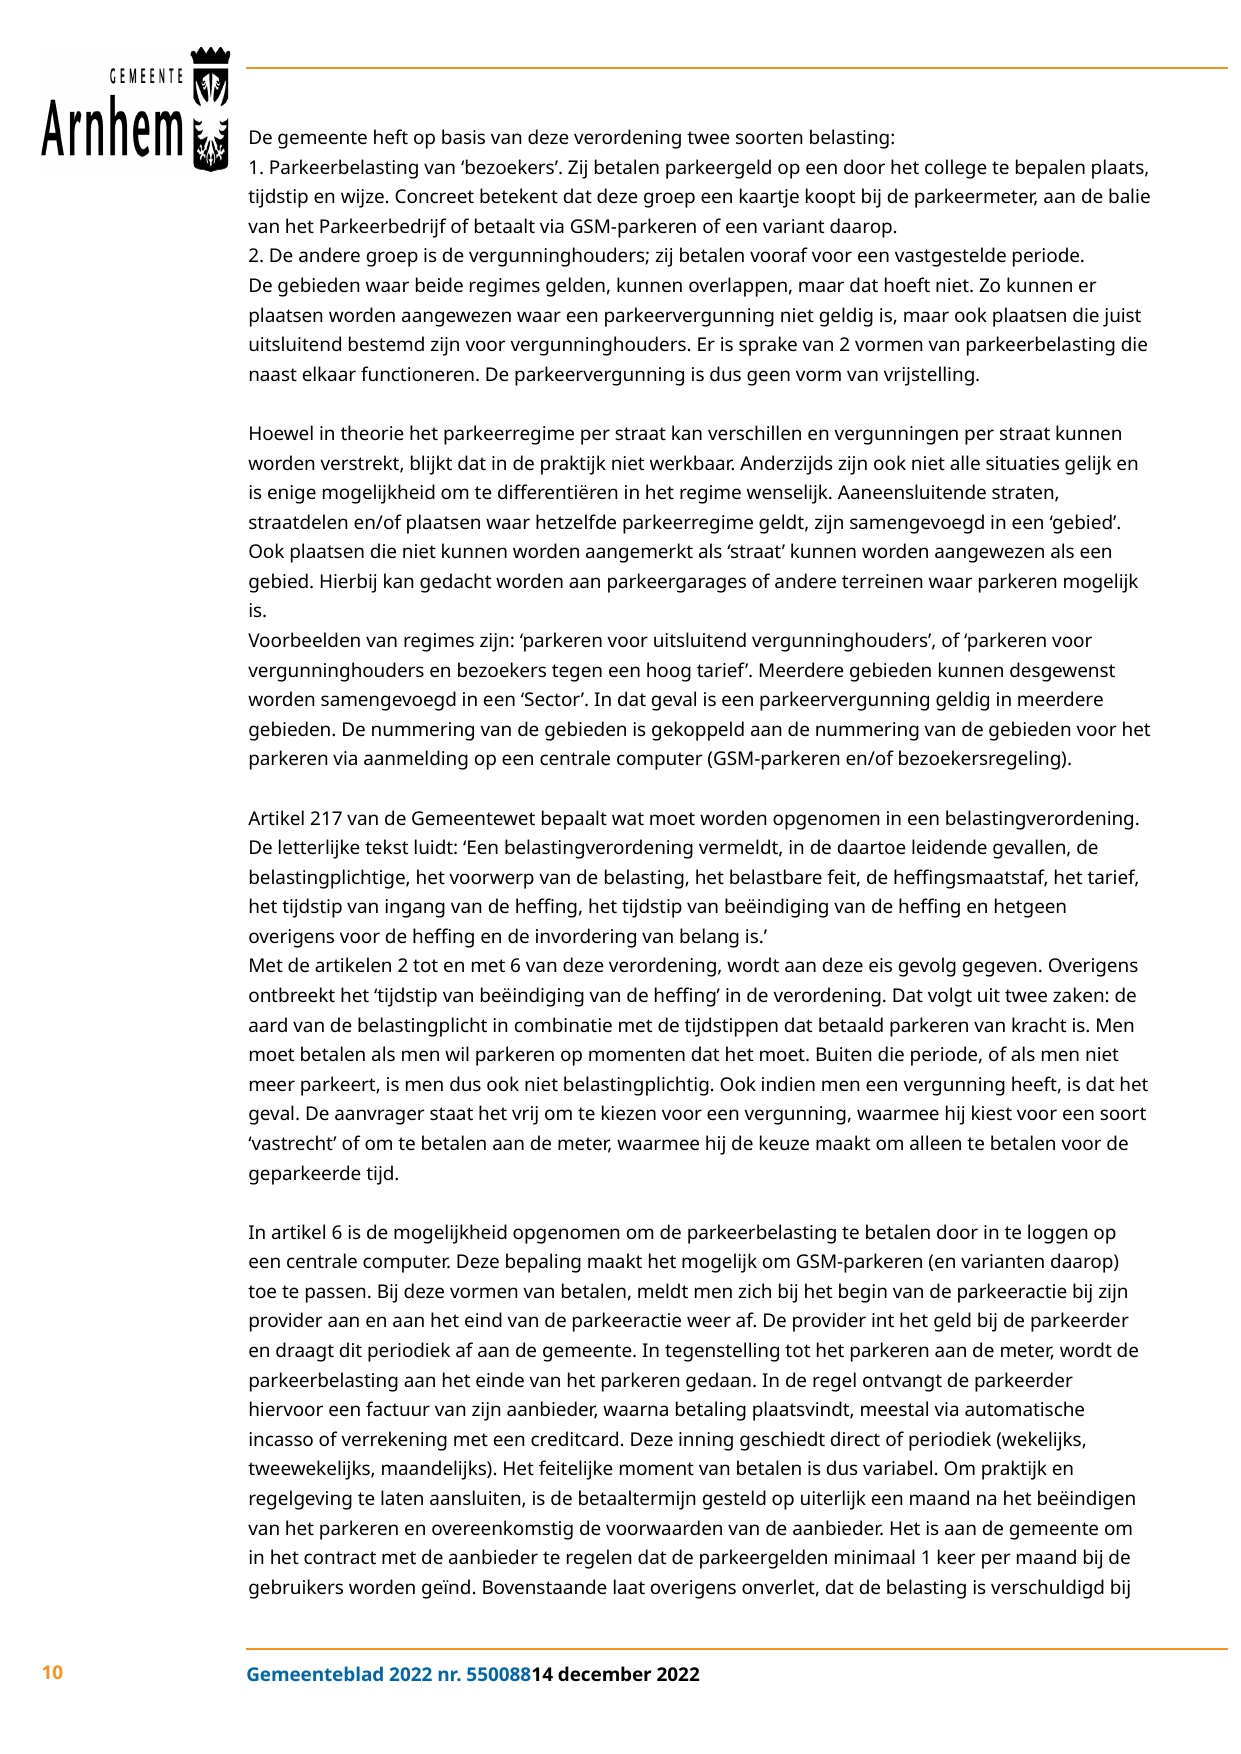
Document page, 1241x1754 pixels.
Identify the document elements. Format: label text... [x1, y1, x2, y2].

text Hoewel in theorie het parkeerregime per straat kan verschillen en vergunningen per straat kunnen worden verstrekt, blijkt dat in de praktijk niet werkbaar. Anderzijds zijn ook niet alle situaties gelijk en is enige mogelijkheid om te differentiëren in het regime wenselijk. Aaneensluitende straten, straatdelen en/of plaatsen waar hetzelfde parkeerregime geldt, zijn samengevoegd in een ‘gebied’. Ook plaatsen die niet kunnen worden aangemerkt als ‘straat’ kunnen worden aangewezen als een gebied. Hierbij kan gedacht worden aan parkeergarages of andere terreinen waar parkeren mogelijk is. [248, 420, 1152, 623]
text Artikel 217 van de Gemeentewet bepaalt wat moet worden opgenomen in een belastingverordening. De letterlijke tekst luidt: ‘Een belastingverordening vermeldt, in de daartoe leidende gevallen, de belastingplichtige, het voorwerp van de belasting, het belastbare feit, de heffingsmaatstaf, het tarief, het tijdstip van ingang van de heffing, het tijdstip van beëindiging van de heffing en hetgeen overigens voor de heffing en de invordering van belang is.’ [248, 805, 1152, 949]
text 2. De andere groep is de vergunninghouders; zij betalen vooraf voor een vastgestelde periode. [248, 243, 1152, 268]
text De gemeente heft op basis van deze verordening twee soorten belasting: [248, 124, 1152, 150]
text 1. Parkeerbelasting van ‘bezoekers’. Zij betalen parkeergeld op een door het college te bepalen plaats, tijdstip en wijze. Concreet betekent dat deze groep een kaartje koopt bij de parkeermeter, aan de balie van het Parkeerbedrijf of betaalt via GSM-parkeren of een variant daarop. [248, 154, 1152, 239]
text Met de artikelen 2 tot en met 6 van deze verordening, wordt aan deze eis gevolg gegeven. Overigens ontbreekt het ‘tijdstip van beëindiging van de heffing’ in de verordening. Dat volgt uit twee zaken: de aard van de belastingplicht in combinatie met de tijdstippen dat betaald parkeren van kracht is. Men moet betalen als men wil parkeren op momenten dat het moet. Buiten die periode, of als men niet meer parkeert, is men dus ook niet belastingplichtig. Ook indien men een vergunning heeft, is dat het geval. De aanvrager staat het vrij om te kiezen voor een vergunning, waarmee hij kiest voor een soort ‘vastrecht’ of om te betalen aan de meter, waarmee hij de keuze maakt om alleen te betalen voor de geparkeerde tijd. [248, 953, 1152, 1186]
picture [41, 47, 231, 172]
text Voorbeelden van regimes zijn: ‘parkeren voor uitsluitend vergunninghouders’, of ‘parkeren voor vergunninghouders en bezoekers tegen een hoog tarief’. Meerdere gebieden kunnen desgewenst worden samengevoegd in een ‘Sector’. In dat geval is een parkeervergunning geldig in meerdere gebieden. De nummering van de gebieden is gekoppeld aan de nummering van de gebieden voor het parkeren via aanmelding op een centrale computer (GSM-parkeren en/of bezoekersregeling). [248, 627, 1152, 771]
text De gebieden waar beide regimes gelden, kunnen overlappen, maar dat hoeft niet. Zo kunnen er plaatsen worden aangewezen waar een parkeervergunning niet geldig is, maar ook plaatsen die juist uitsluitend bestemd zijn voor vergunninghouders. Er is sprake van 2 vormen van parkeerbelasting die naast elkaar functioneren. De parkeervergunning is dus geen vorm van vrijstelling. [248, 272, 1152, 387]
text In artikel 6 is de mogelijkheid opgenomen om de parkeerbelasting te betalen door in te loggen op een centrale computer. Deze bepaling maakt het mogelijk om GSM-parkeren (en varianten daarop) toe te passen. Bij deze vormen van betalen, meldt men zich bij het begin van de parkeeractie bij zijn provider aan en aan het eind van de parkeeractie weer af. De provider int het geld bij de parkeerder en draagt dit periodiek af aan de gemeente. In tegenstelling tot het parkeren aan de meter, wordt de parkeerbelasting aan het einde van het parkeren gedaan. In de regel ontvangt de parkeerder hiervoor een factuur van zijn aanbieder, waarna betaling plaatsvindt, meestal via automatische incasso of verrekening met een creditcard. Deze inning geschiedt direct of periodiek (wekelijks, tweewekelijks, maandelijks). Het feitelijke moment van betalen is dus variabel. Om praktijk en regelgeving te laten aansluiten, is de betaaltermijn gesteld op uiterlijk een maand na het beëindigen van het parkeren en overeenkomstig de voorwaarden van de aanbieder. Het is aan de gemeente om in het contract met de aanbieder te regelen dat de parkeergelden minimaal 1 keer per maand bij de gebruikers worden geïnd. Bovenstaande laat overigens onverlet, dat de belasting is verschuldigd bij [248, 1219, 1152, 1600]
